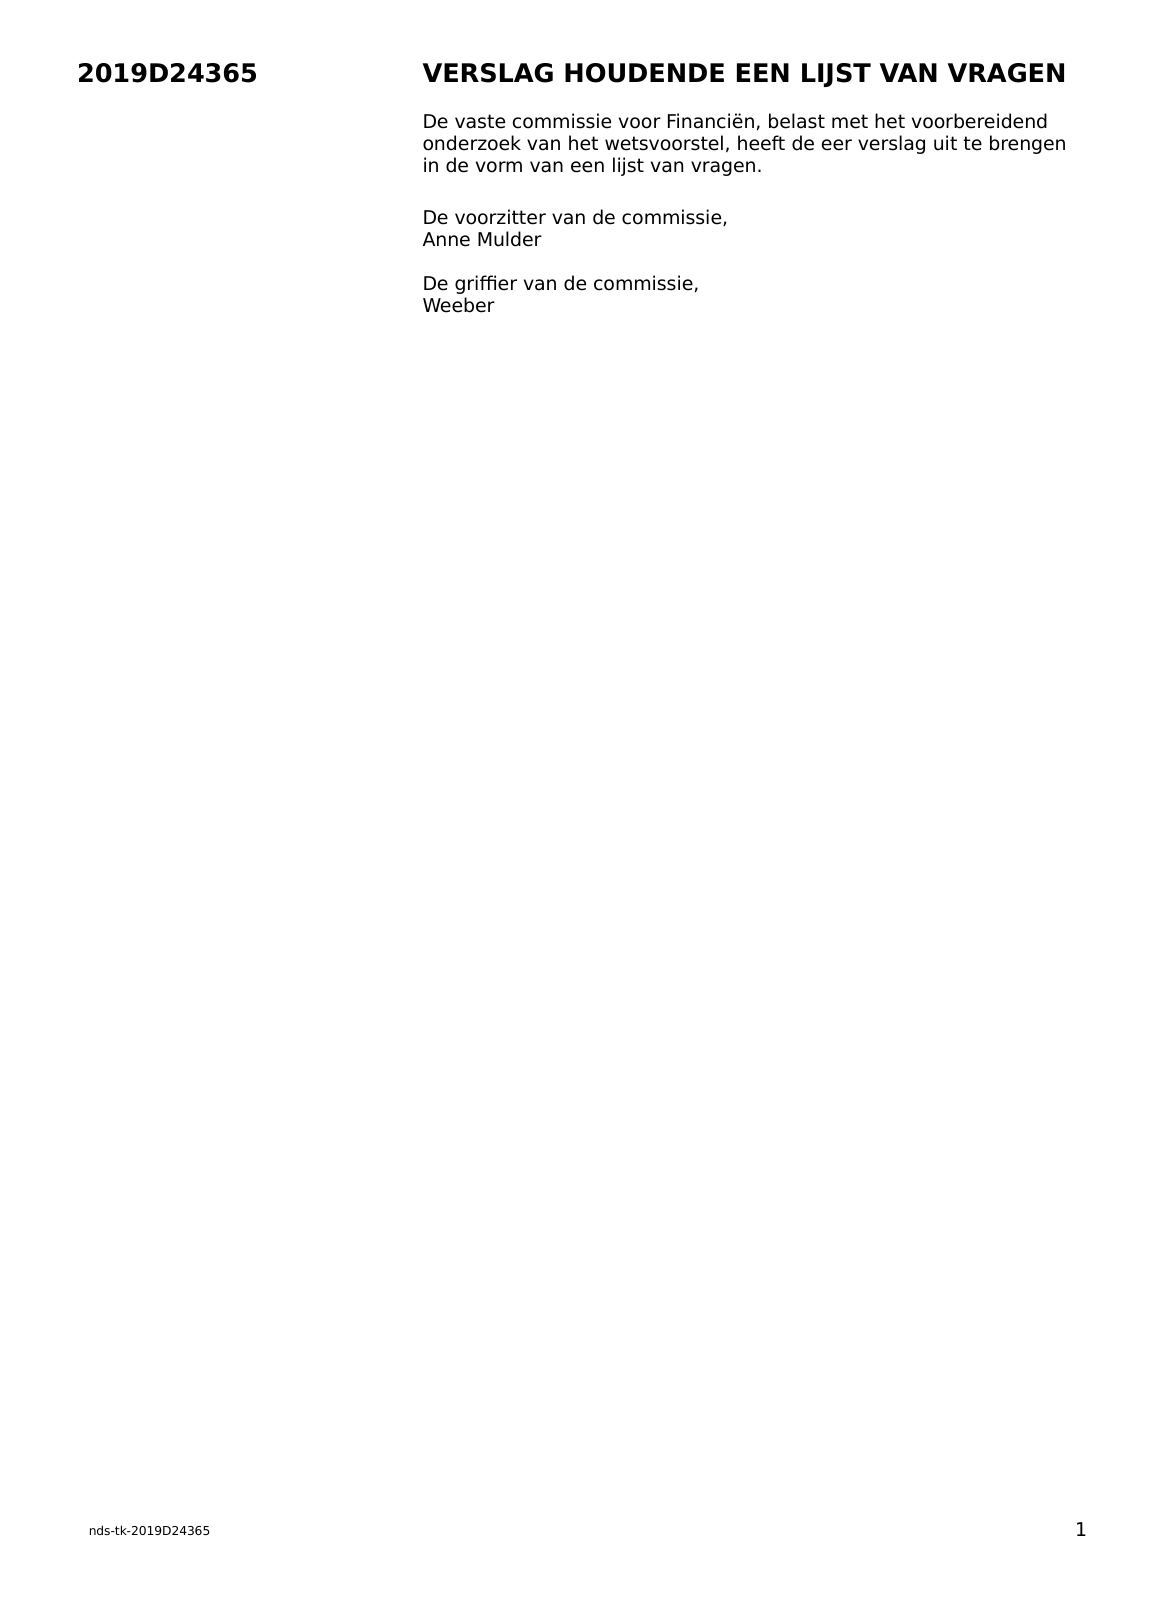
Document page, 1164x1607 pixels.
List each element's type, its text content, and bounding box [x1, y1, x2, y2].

text De griffier van de commissie, Weeber [422, 273, 1087, 317]
text De voorzitter van de commissie, Anne Mulder [422, 207, 1087, 251]
text De vaste commissie voor Financiën, belast met het voorbereidend onderzoek van het wetsvoorstel, heeft de eer verslag uit te brengen in de vorm van een lijst van vragen. [422, 111, 1087, 177]
text 2019D24365 VERSLAG HOUDENDE EEN LIJST VAN VRAGEN [77, 59, 1087, 89]
text nds-tk-2019D24365 [88, 1524, 323, 1538]
